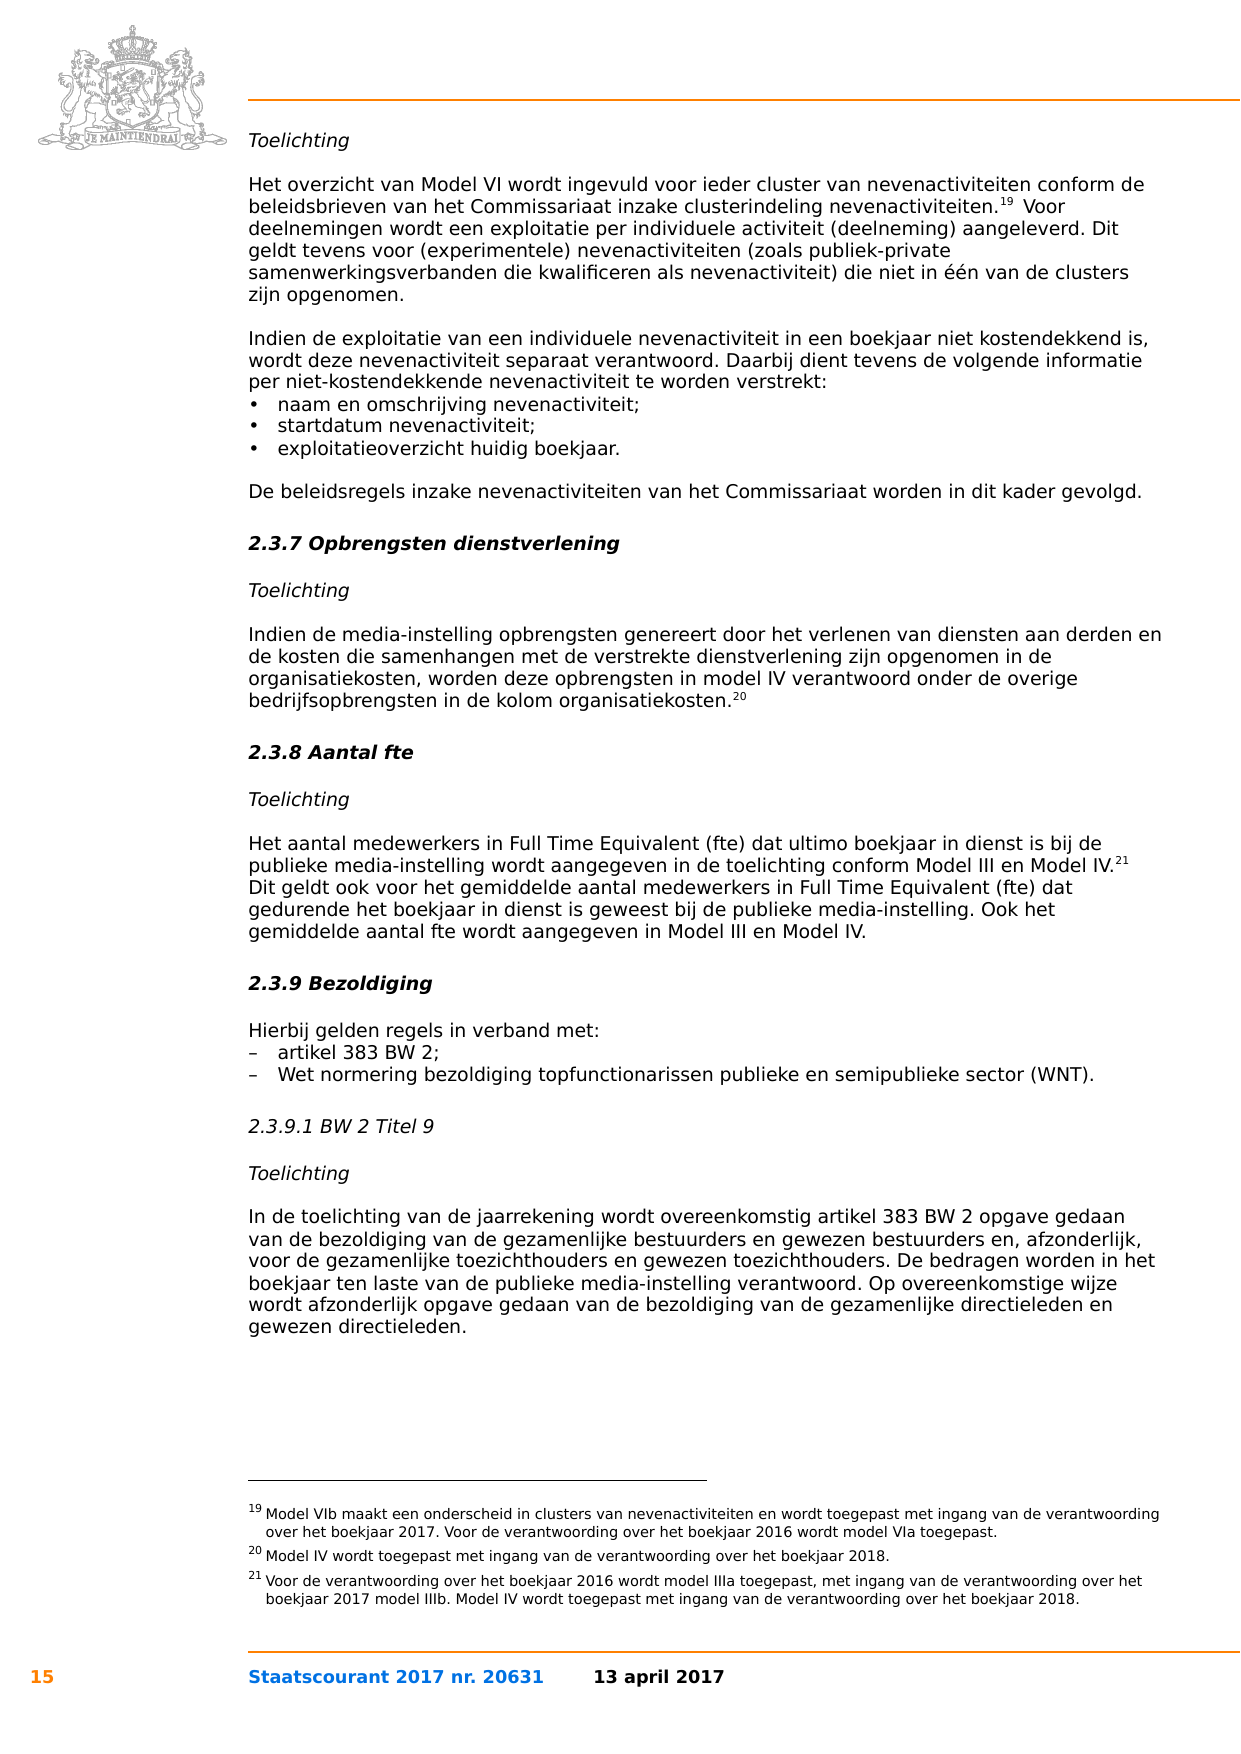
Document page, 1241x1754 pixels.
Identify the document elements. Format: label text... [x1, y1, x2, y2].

text • startdatum nevenactiviteit; [248, 415, 1163, 437]
subtitle 2.3.9 Bezoldiging [248, 973, 1163, 995]
text Het aantal medewerkers in Full Time Equivalent (fte) dat ultimo boekjaar in dienst is bij de publieke media-instelling wordt aangegeven in de toelichting conform Model III en Model IV. Dit geldt ook voor het gemiddelde aantal medewerkers in Full Time Equivalent (fte) dat gedurende het boekjaar in dienst is geweest bij de publieke media-instelling. Ook het gemiddelde aantal fte wordt aangegeven in Model III en Model IV. [248, 833, 1163, 943]
text In de toelichting van de jaarrekening wordt overeenkomstig artikel 383 BW 2 opgave gedaan van de bezoldiging van de gezamenlijke bestuurders en gewezen bestuurders en, afzonderlijk, voor de gezamenlijke toezichthouders en gewezen toezichthouders. De bedragen worden in het boekjaar ten laste van de publieke media-instelling verantwoord. Op overeenkomstige wijze wordt afzonderlijk opgave gedaan van de bezoldiging van de gezamenlijke directieleden en gewezen directieleden. [248, 1206, 1163, 1338]
picture [38, 25, 227, 150]
text Indien de media-instelling opbrengsten genereert door het verlenen van diensten aan derden en de kosten die samenhangen met de verstrekte dienstverlening zijn opgenomen in de organisatiekosten, worden deze opbrengsten in model IV verantwoord onder de overige bedrijfsopbrengsten in de kolom organisatiekosten. [248, 624, 1163, 712]
text – artikel 383 BW 2; [248, 1042, 1163, 1064]
text Model VIb maakt een onderscheid in clusters van nevenactiviteiten en wordt toegepast met ingang van de verantwoording over het boekjaar 2017. Voor de verantwoording over het boekjaar 2016 wordt model VIa toegepast. [248, 1502, 1163, 1541]
text Indien de exploitatie van een individuele nevenactiviteit in een boekjaar niet kostendekkend is, wordt deze nevenactiviteit separaat verantwoord. Daarbij dient tevens de volgende informatie per niet-kostendekkende nevenactiviteit te worden verstrekt: [248, 327, 1163, 393]
text – Wet normering bezoldiging topfunctionarissen publieke en semipublieke sector (WNT). [248, 1064, 1163, 1086]
subtitle Toelichting [248, 580, 1163, 602]
subtitle Toelichting [248, 130, 1163, 152]
text Het overzicht van Model VI wordt ingevuld voor ieder cluster van nevenactiviteiten conform de beleidsbrieven van het Commissariaat inzake clusterindeling nevenactiviteiten. Voor deelnemingen wordt een exploitatie per individuele activiteit (deelneming) aangeleverd. Dit geldt tevens voor (experimentele) nevenactiviteiten (zoals publiek-private samenwerkingsverbanden die kwalificeren als nevenactiviteit) die niet in één van de clusters zijn opgenomen. [248, 174, 1163, 306]
text Model IV wordt toegepast met ingang van de verantwoording over het boekjaar 2018. [248, 1544, 1163, 1566]
subtitle Toelichting [248, 1163, 1163, 1184]
subtitle 2.3.9.1 BW 2 Titel 9 [248, 1116, 1163, 1138]
text • naam en omschrijving nevenactiviteit; [248, 393, 1163, 415]
text De beleidsregels inzake nevenactiviteiten van het Commissariaat worden in dit kader gevolgd. [248, 481, 1163, 503]
text • exploitatieoverzicht huidig boekjaar. [248, 437, 1163, 459]
subtitle 2.3.8 Aantal fte [248, 742, 1163, 764]
subtitle Toelichting [248, 789, 1163, 811]
subtitle 2.3.7 Opbrengsten dienstverlening [248, 533, 1163, 555]
text Hierbij gelden regels in verband met: [248, 1020, 1163, 1042]
text Voor de verantwoording over het boekjaar 2016 wordt model IIIa toegepast, met ingang van de verantwoording over het boekjaar 2017 model IIIb. Model IV wordt toegepast met ingang van de verantwoording over het boekjaar 2018. [248, 1569, 1163, 1608]
